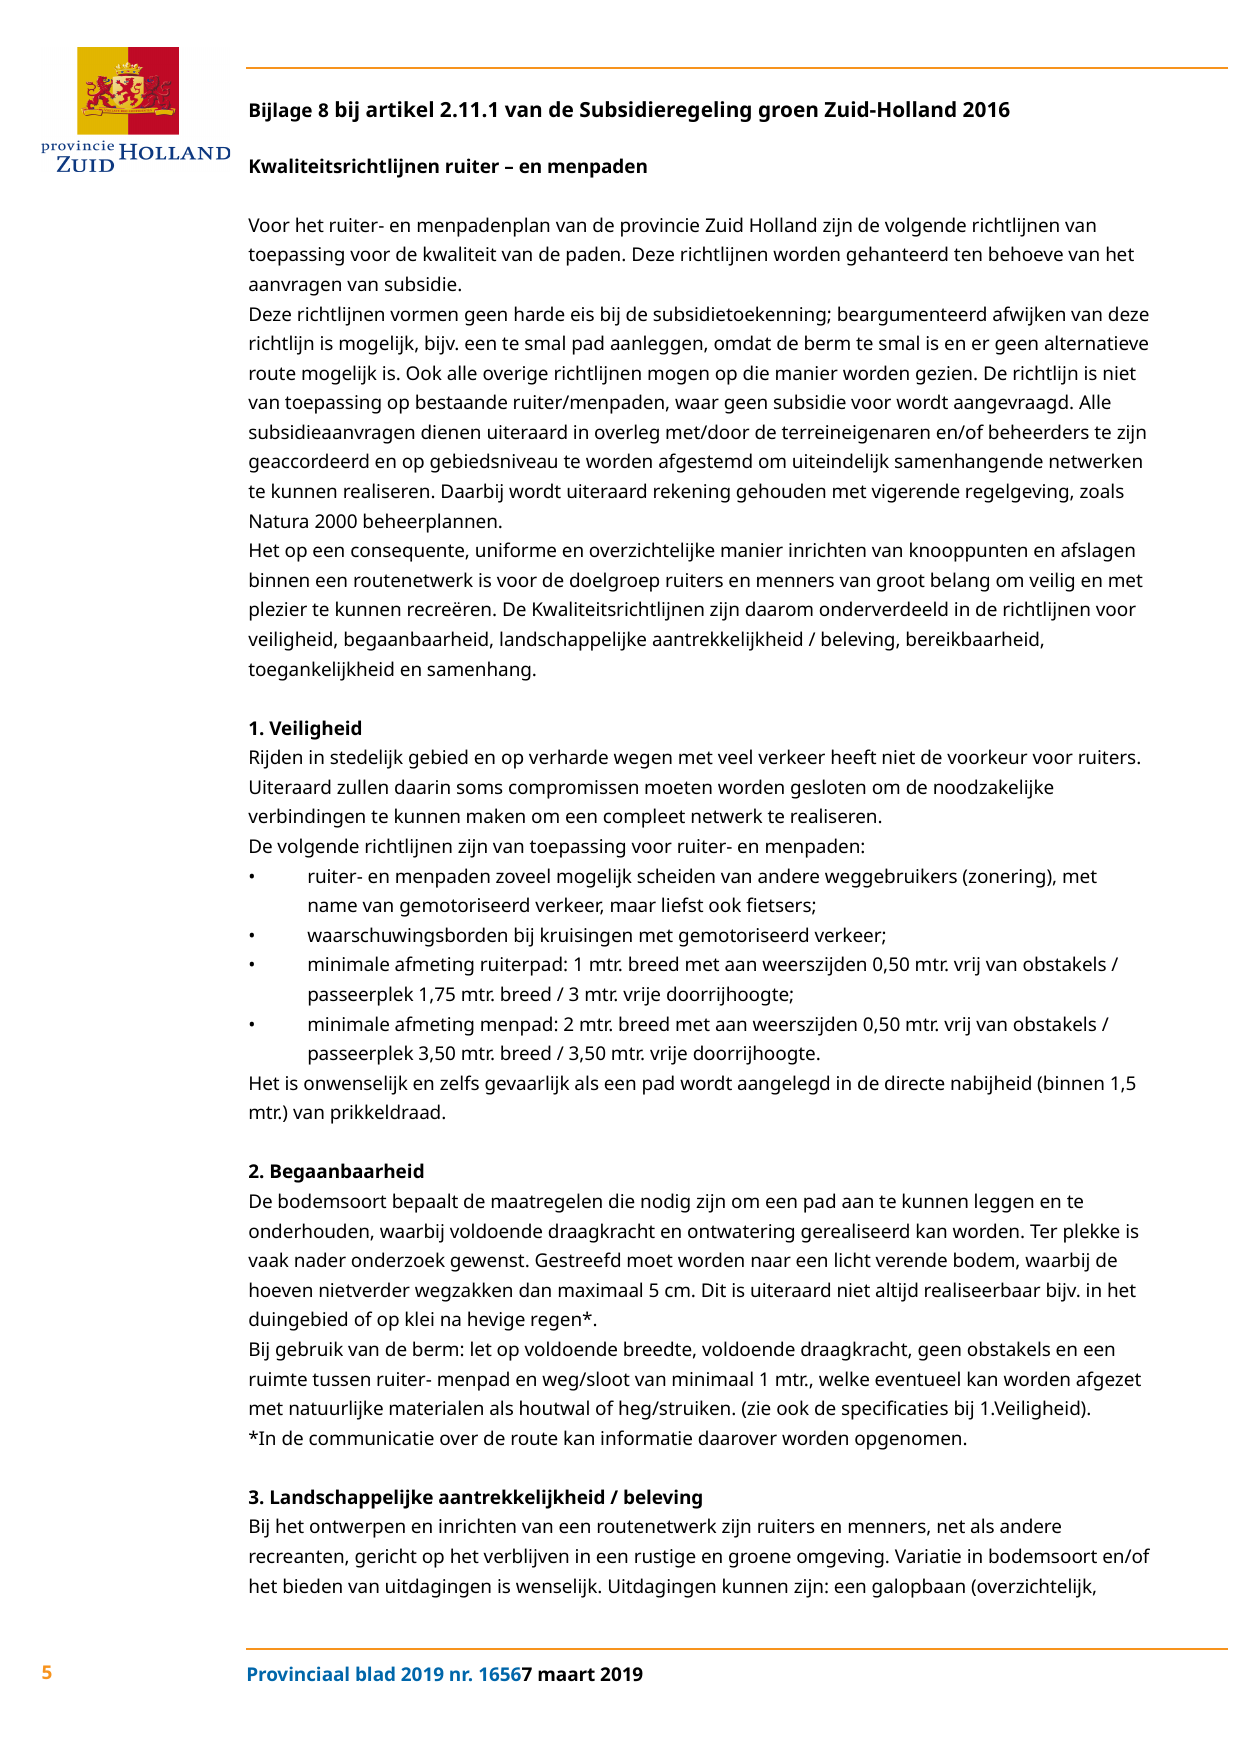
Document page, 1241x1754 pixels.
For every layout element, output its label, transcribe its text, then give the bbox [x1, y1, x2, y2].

text 2. Begaanbaarheid [248, 1159, 1152, 1184]
text Kwaliteitsrichtlijnen ruiter – en menpaden [248, 153, 1152, 179]
text Rijden in stedelijk gebied en op verharde wegen met veel verkeer heeft niet de voorkeur voor ruiters. Uiteraard zullen daarin soms compromissen moeten worden gesloten om de noodzakelijke verbindingen te kunnen maken om een compleet netwerk te realiseren. [248, 744, 1152, 829]
text Het is onwenselijk en zelfs gevaarlijk als een pad wordt aangelegd in de directe nabijheid (binnen 1,5 mtr.) van prikkeldraad. [248, 1070, 1152, 1125]
text 3. Landschappelijke aantrekkelijkheid / beleving [248, 1484, 1152, 1510]
list minimale afmeting ruiterpad: 1 mtr. breed met aan weerszijden 0,50 mtr. vrij van obstakels / passeerplek 1,75 mtr. breed / 3 mtr. vrije doorrijhoogte; [248, 952, 1152, 1007]
picture [41, 47, 231, 172]
text Bij gebruik van de berm: let op voldoende breedte, voldoende draagkracht, geen obstakels en een ruimte tussen ruiter- menpad en weg/sloot van minimaal 1 mtr., welke eventueel kan worden afgezet met natuurlijke materialen als houtwal of heg/struiken. (zie ook de specificaties bij 1.Veiligheid). [248, 1336, 1152, 1421]
text De volgende richtlijnen zijn van toepassing voor ruiter- en menpaden: [248, 833, 1152, 859]
list waarschuwingsborden bij kruisingen met gemotoriseerd verkeer; [248, 922, 1152, 948]
text De bodemsoort bepaalt de maatregelen die nodig zijn om een pad aan te kunnen leggen en te onderhouden, waarbij voldoende draagkracht en ontwatering gerealiseerd kan worden. Ter plekke is vaak nader onderzoek gewenst. Gestreefd moet worden naar een licht verende bodem, waarbij de hoeven nietverder wegzakken dan maximaal 5 cm. Dit is uiteraard niet altijd realiseerbaar bijv. in het duingebied of op klei na hevige regen*. [248, 1188, 1152, 1332]
text *In de communicatie over de route kan informatie daarover worden opgenomen. [248, 1425, 1152, 1451]
text Het op een consequente, uniforme en overzichtelijke manier inrichten van knooppunten en afslagen binnen een routenetwerk is voor de doelgroep ruiters en menners van groot belang om veilig en met plezier te kunnen recreëren. De Kwaliteitsrichtlijnen zijn daarom onderverdeeld in de richtlijnen voor veiligheid, begaanbaarheid, landschappelijke aantrekkelijkheid / beleving, bereikbaarheid, toegankelijkheid en samenhang. [248, 537, 1152, 682]
text 1. Veiligheid [248, 715, 1152, 741]
text Bij het ontwerpen en inrichten van een routenetwerk zijn ruiters en menners, net als andere recreanten, gericht op het verblijven in een rustige en groene omgeving. Variatie in bodemsoort en/of het bieden van uitdagingen is wenselijk. Uitdagingen kunnen zijn: een galopbaan (overzichtelijk, [248, 1514, 1152, 1599]
list minimale afmeting menpad: 2 mtr. breed met aan weerszijden 0,50 mtr. vrij van obstakels / passeerplek 3,50 mtr. breed / 3,50 mtr. vrije doorrijhoogte. [248, 1011, 1152, 1066]
text Voor het ruiter- en menpadenplan van de provincie Zuid Holland zijn de volgende richtlijnen van toepassing voor de kwaliteit van de paden. Deze richtlijnen worden gehanteerd ten behoeve van het aanvragen van subsidie. [248, 212, 1152, 297]
text Deze richtlijnen vormen geen harde eis bij de subsidietoekenning; beargumenteerd afwijken van deze richtlijn is mogelijk, bijv. een te smal pad aanleggen, omdat de berm te smal is en er geen alternatieve route mogelijk is. Ook alle overige richtlijnen mogen op die manier worden gezien. De richtlijn is niet van toepassing op bestaande ruiter/menpaden, waar geen subsidie voor wordt aangevraagd. Alle subsidieaanvragen dienen uiteraard in overleg met/door de terreineigenaren en/of beheerders te zijn geaccordeerd en op gebiedsniveau te worden afgestemd om uiteindelijk samenhangende netwerken te kunnen realiseren. Daarbij wordt uiteraard rekening gehouden met vigerende regelgeving, zoals Natura 2000 beheerplannen. [248, 301, 1152, 534]
text Bijlage 8 bij artikel 2.11.1 van de Subsidieregeling groen Zuid-Holland 2016 [248, 95, 1152, 123]
list ruiter- en menpaden zoveel mogelijk scheiden van andere weggebruikers (zonering), met name van gemotoriseerd verkeer, maar liefst ook fietsers; [248, 863, 1152, 918]
